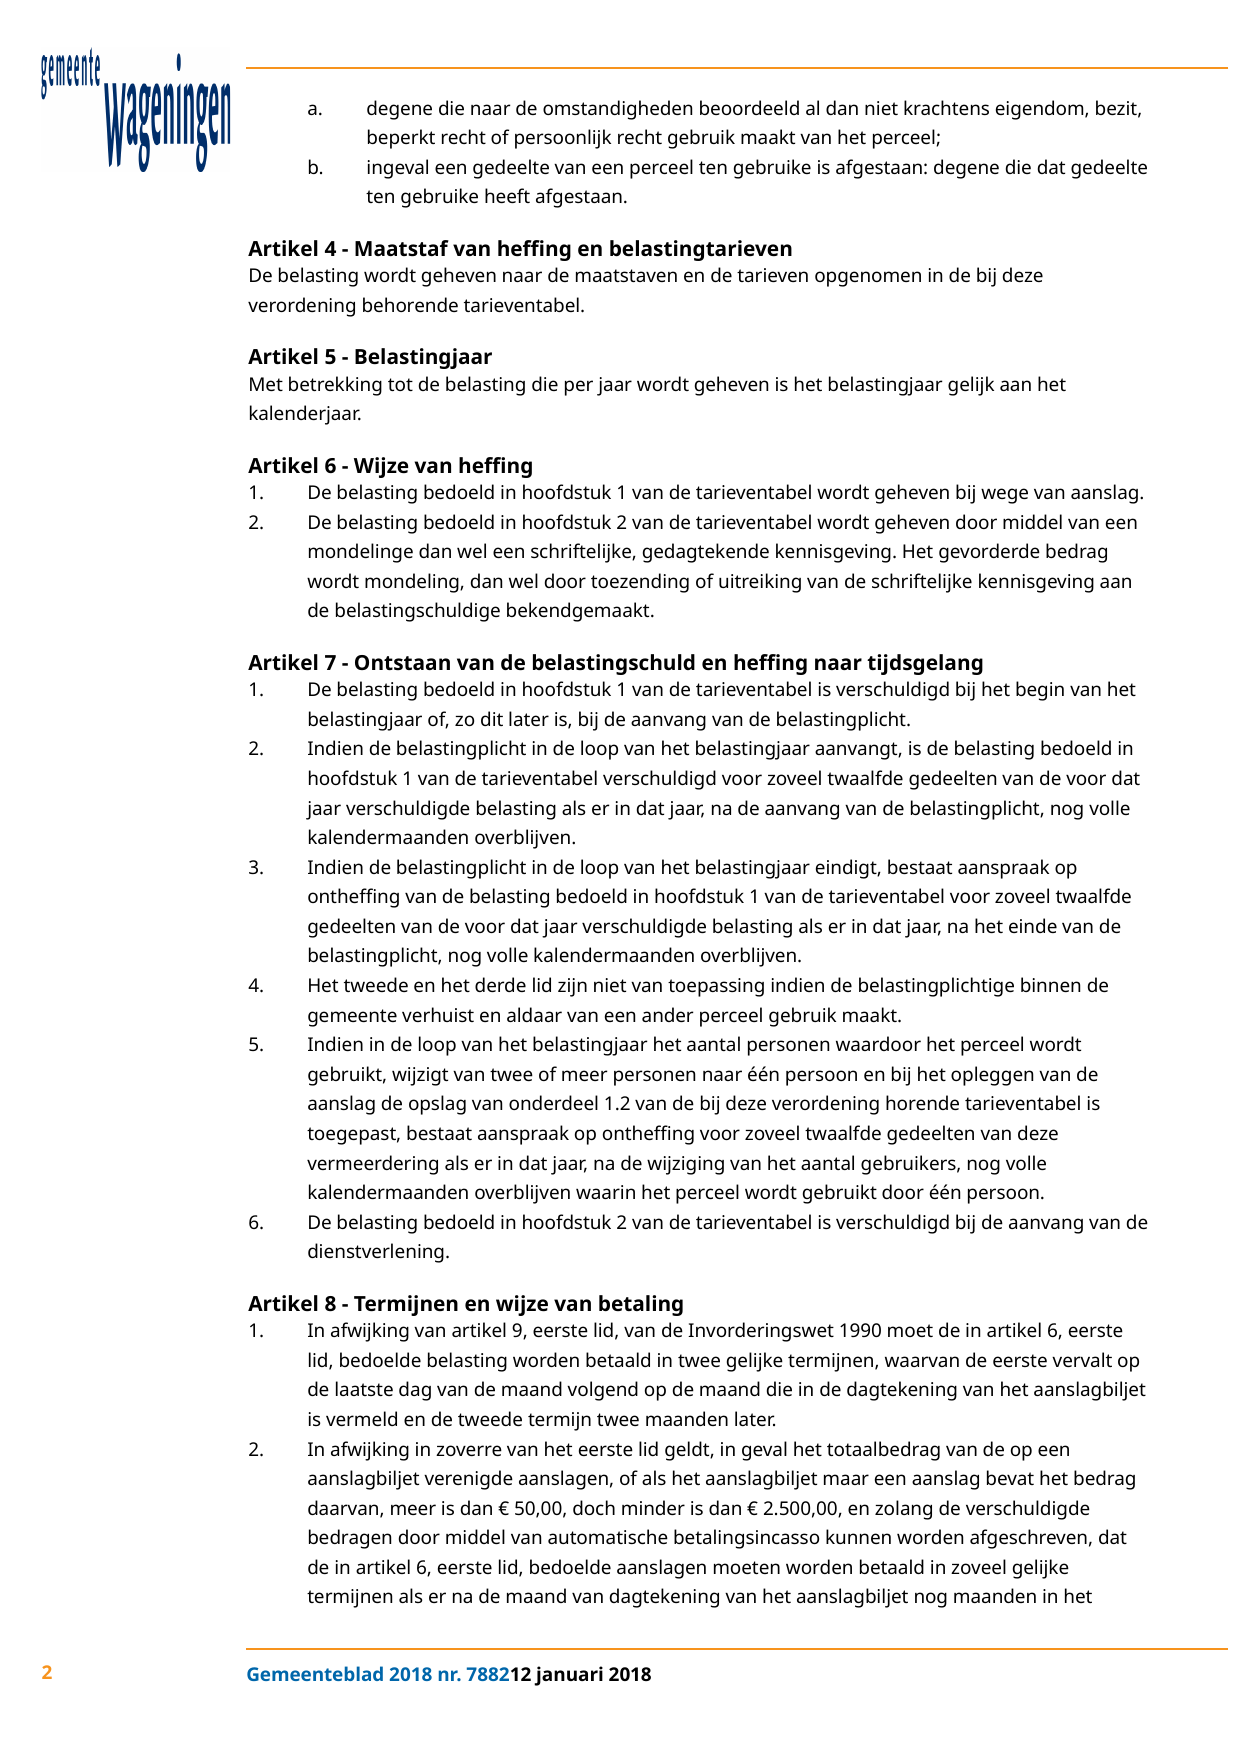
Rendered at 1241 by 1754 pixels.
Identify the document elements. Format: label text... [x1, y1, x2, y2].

text Artikel 7 - Ontstaan van de belastingschuld en heffing naar tijdsgelang [248, 648, 1152, 676]
list Het tweede en het derde lid zijn niet van toepassing indien de belastingplichtige binnen de gemeente verhuist en aldaar van een ander perceel gebruik maakt. [248, 972, 1152, 1028]
list De belasting bedoeld in hoofdstuk 2 van de tarieventabel is verschuldigd bij de aanvang van de dienstverlening. [248, 1209, 1152, 1264]
list In afwijking in zoverre van het eerste lid geldt, in geval het totaalbedrag van de op een aanslagbiljet verenigde aanslagen, of als het aanslagbiljet maar een aanslag bevat het bedrag daarvan, meer is dan € 50,00, doch minder is dan € 2.500,00, en zolang de verschuldigde bedragen door middel van automatische betalingsincasso kunnen worden afgeschreven, dat de in artikel 6, eerste lid, bedoelde aanslagen moeten worden betaald in zoveel gelijke termijnen als er na de maand van dagtekening van het aanslagbiljet nog maanden in het [248, 1436, 1152, 1609]
list ingeval een gedeelte van een perceel ten gebruike is afgestaan: degene die dat gedeelte ten gebruike heeft afgestaan. [307, 154, 1152, 209]
picture [41, 47, 231, 172]
text Artikel 4 - Maatstaf van heffing en belastingtarieven [248, 234, 1152, 262]
list Indien in de loop van het belastingjaar het aantal personen waardoor het perceel wordt gebruikt, wijzigt van twee of meer personen naar één persoon en bij het opleggen van de aanslag de opslag van onderdeel 1.2 van de bij deze verordening horende tarieventabel is toegepast, bestaat aanspraak op ontheffing voor zoveel twaalfde gedeelten van deze vermeerdering als er in dat jaar, na de wijziging van het aantal gebruikers, nog volle kalendermaanden overblijven waarin het perceel wordt gebruikt door één persoon. [248, 1031, 1152, 1205]
text Artikel 6 - Wijze van heffing [248, 451, 1152, 479]
list De belasting bedoeld in hoofdstuk 1 van de tarieventabel is verschuldigd bij het begin van het belastingjaar of, zo dit later is, bij de aanvang van de belastingplicht. [248, 676, 1152, 732]
list Indien de belastingplicht in de loop van het belastingjaar aanvangt, is de belasting bedoeld in hoofdstuk 1 van de tarieventabel verschuldigd voor zoveel twaalfde gedeelten van de voor dat jaar verschuldigde belasting als er in dat jaar, na de aanvang van de belastingplicht, nog volle kalendermaanden overblijven. [248, 736, 1152, 850]
text Met betrekking tot de belasting die per jaar wordt geheven is het belastingjaar gelijk aan het kalenderjaar. [248, 371, 1152, 426]
text De belasting wordt geheven naar de maatstaven en de tarieven opgenomen in de bij deze verordening behorende tarieventabel. [248, 262, 1152, 318]
list Indien de belastingplicht in de loop van het belastingjaar eindigt, bestaat aanspraak op ontheffing van de belasting bedoeld in hoofdstuk 1 van de tarieventabel voor zoveel twaalfde gedeelten van de voor dat jaar verschuldigde belasting als er in dat jaar, na het einde van de belastingplicht, nog volle kalendermaanden overblijven. [248, 854, 1152, 968]
text Artikel 5 - Belastingjaar [248, 342, 1152, 371]
list De belasting bedoeld in hoofdstuk 1 van de tarieventabel wordt geheven bij wege van aanslag. [248, 479, 1152, 505]
text Artikel 8 - Termijnen en wijze van betaling [248, 1289, 1152, 1317]
list De belasting bedoeld in hoofdstuk 2 van de tarieventabel wordt geheven door middel van een mondelinge dan wel een schriftelijke, gedagtekende kennisgeving. Het gevorderde bedrag wordt mondeling, dan wel door toezending of uitreiking van de schriftelijke kennisgeving aan de belastingschuldige bekendgemaakt. [248, 509, 1152, 623]
list degene die naar de omstandigheden beoordeeld al dan niet krachtens eigendom, bezit, beperkt recht of persoonlijk recht gebruik maakt van het perceel; [307, 95, 1152, 150]
list In afwijking van artikel 9, eerste lid, van de Invorderingswet 1990 moet de in artikel 6, eerste lid, bedoelde belasting worden betaald in twee gelijke termijnen, waarvan de eerste vervalt op de laatste dag van de maand volgend op de maand die in de dagtekening van het aanslagbiljet is vermeld en de tweede termijn twee maanden later. [248, 1317, 1152, 1432]
